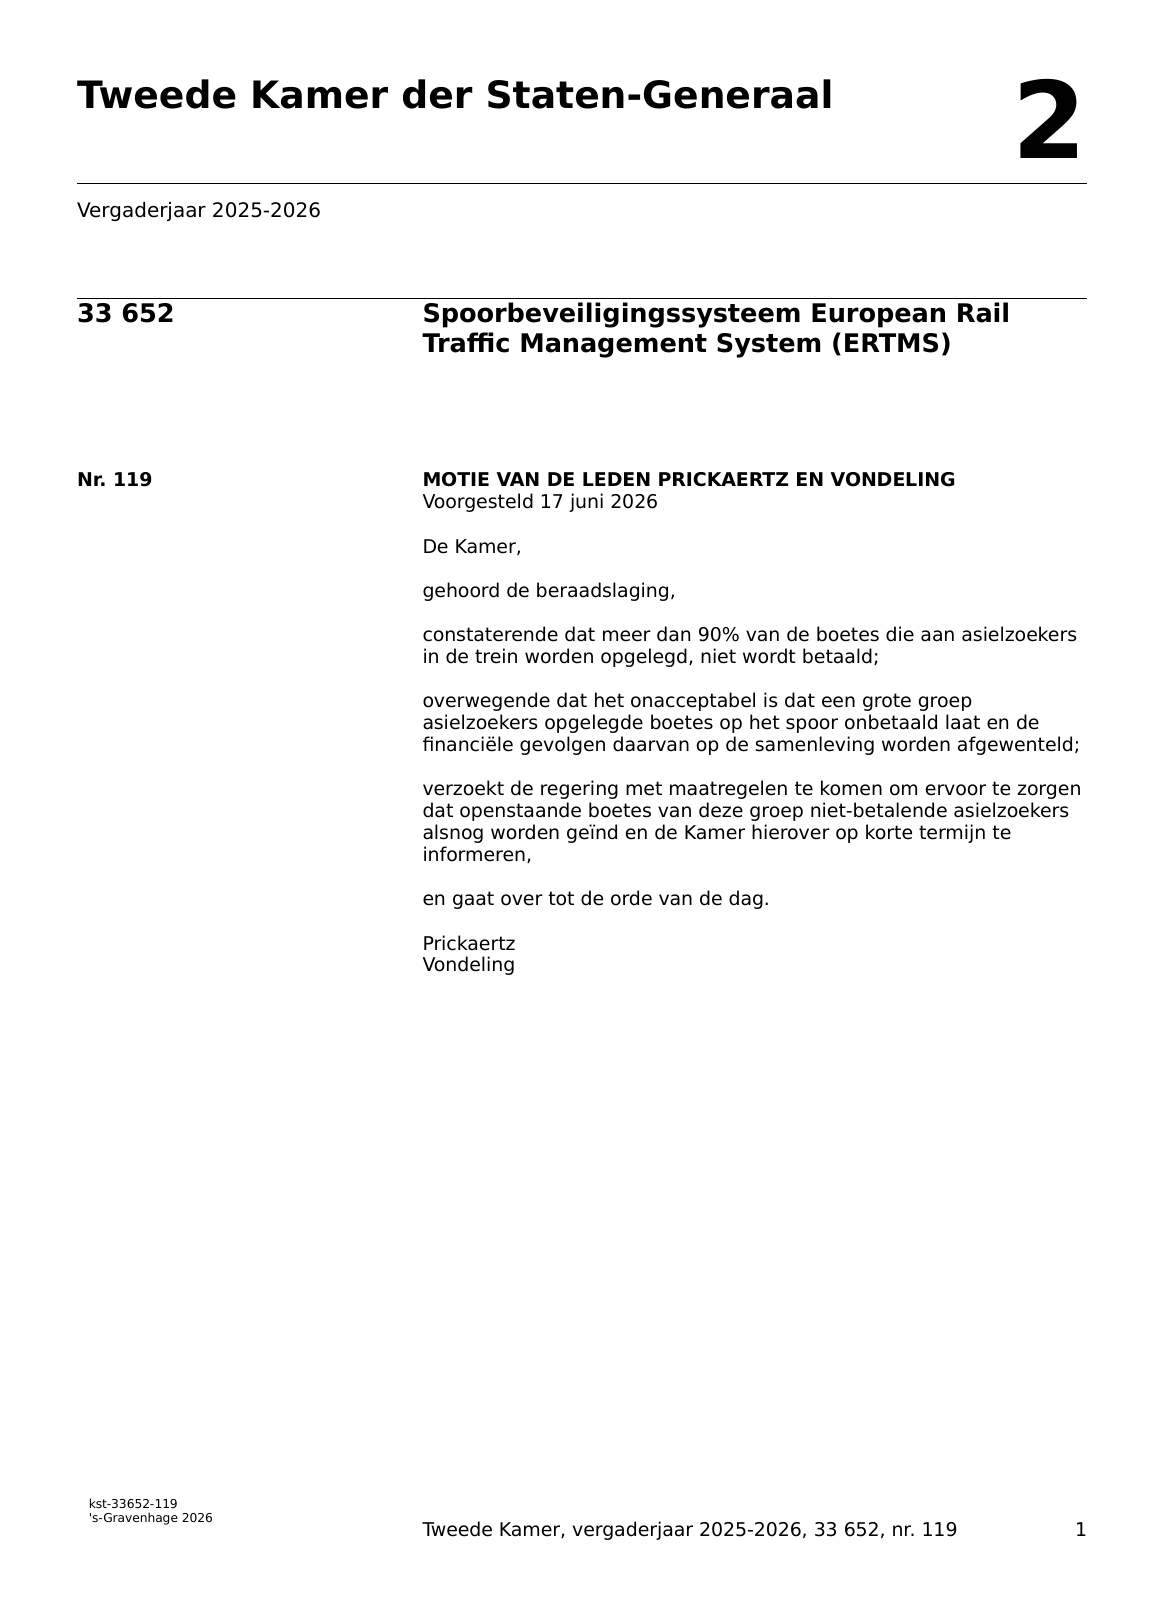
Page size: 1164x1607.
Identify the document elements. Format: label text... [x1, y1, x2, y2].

subtitle Nr. 119 MOTIE VAN DE LEDEN PRICKAERTZ EN VONDELING [77, 469, 1087, 491]
text overwegende dat het onacceptabel is dat een grote groep asielzoekers opgelegde boetes op het spoor onbetaald laat en de financiële gevolgen daarvan op de samenleving worden afgewenteld; [422, 690, 1087, 756]
text verzoekt de regering met maatregelen te komen om ervoor te zorgen dat openstaande boetes van deze groep niet-betalende asielzoekers alsnog worden geïnd en de Kamer hierover op korte termijn te informeren, [422, 778, 1087, 866]
text Vondeling [422, 954, 1087, 976]
text kst-33652-119 [88, 1497, 323, 1511]
text constaterende dat meer dan 90% van de boetes die aan asielzoekers in de trein worden opgelegd, niet wordt betaald; [422, 624, 1087, 668]
text gehoord de beraadslaging, [422, 580, 1087, 602]
subtitle 33 652 Spoorbeveiligingssysteem European Rail Traffic Management System (ERTMS) [77, 299, 1087, 358]
table_cell Vergaderjaar 2025-2026 [77, 184, 1087, 298]
text Voorgesteld 17 juni 2026 [422, 491, 1087, 513]
text De Kamer, [422, 536, 1087, 557]
table_header 2 [886, 59, 1087, 183]
text en gaat over tot de orde van de dag. [422, 888, 1087, 910]
text Prickaertz [422, 932, 1087, 954]
table_header Tweede Kamer der Staten-Generaal [77, 59, 886, 183]
text 's-Gravenhage 2026 [88, 1511, 323, 1525]
